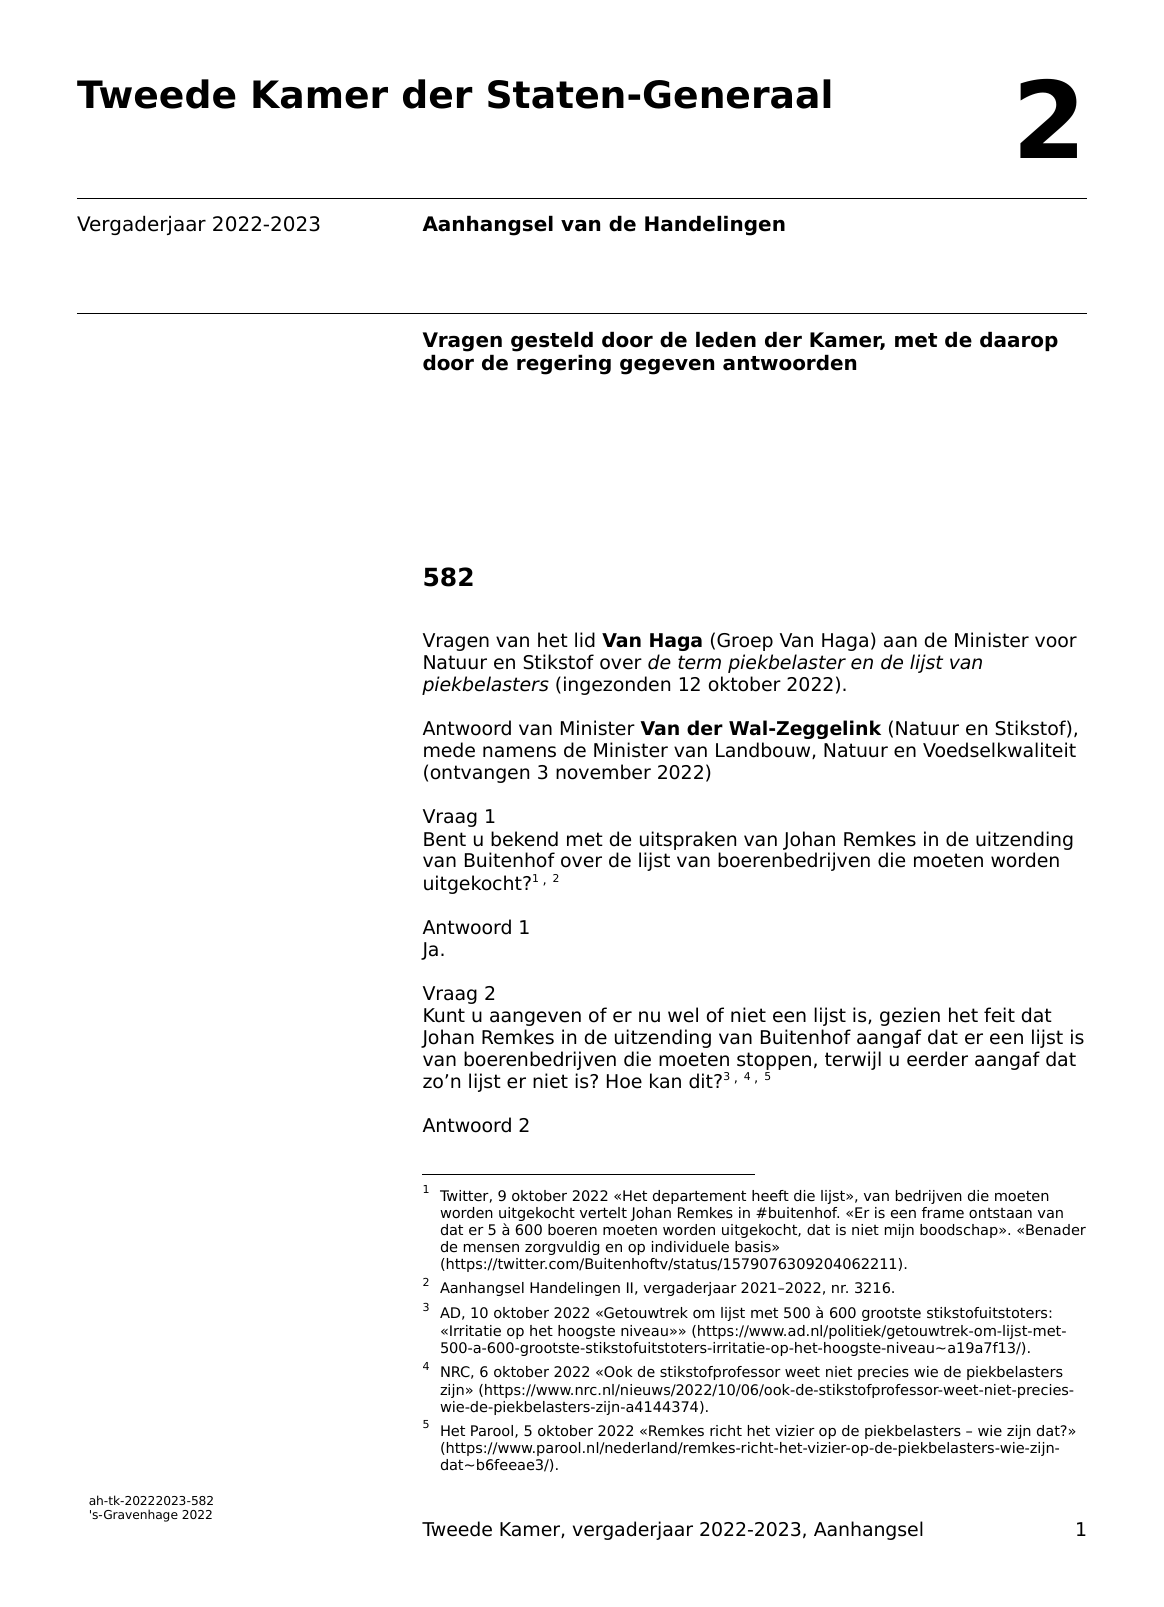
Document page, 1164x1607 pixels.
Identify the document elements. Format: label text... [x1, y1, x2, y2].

table_header 2 [886, 59, 1087, 198]
text ah-tk-20222023-582 [88, 1494, 323, 1508]
text Aanhangsel Handelingen II, vergaderjaar 2021–2022, nr. 3216. [422, 1276, 1087, 1298]
table_cell Vergaderjaar 2022-2023 [77, 199, 422, 313]
text Bent u bekend met de uitspraken van Johan Remkes in de uitzending van Buitenhof over de lijst van boerenbedrijven die moeten worden uitgekocht?, [422, 828, 1087, 894]
text Antwoord 1 [422, 917, 1087, 938]
table_header Tweede Kamer der Staten-Generaal [77, 59, 886, 198]
text 582 [422, 563, 1087, 592]
text Vraag 1 [422, 806, 1087, 828]
text Ja. [422, 938, 1087, 961]
table_cell Vragen gesteld door de leden der Kamer, met de daarop door de regering gegeven antwoorden [422, 314, 1087, 375]
text Antwoord 2 [422, 1115, 1087, 1137]
table_cell Aanhangsel van de Handelingen [422, 199, 1087, 313]
text 's-Gravenhage 2022 [88, 1508, 323, 1522]
text Twitter, 9 oktober 2022 «Het departement heeft die lijst», van bedrijven die moeten worden uitgekocht vertelt Johan Remkes in #buitenhof. «Er is een frame ontstaan van dat er 5 à 600 boeren moeten worden uitgekocht, dat is niet mijn boodschap». «Benader de mensen zorgvuldig en op individuele basis» (https://twitter.com/Buitenhoftv/status/1579076309204062211). [422, 1183, 1087, 1273]
text NRC, 6 oktober 2022 «Ook de stikstofprofessor weet niet precies wie de piekbelasters zijn» (https://www.nrc.nl/nieuws/2022/10/06/ook-de-stikstofprofessor-weet-niet-precies-wie-de-piekbelasters-zijn-a4144374). [422, 1360, 1087, 1416]
text Vraag 2 [422, 983, 1087, 1005]
text Kunt u aangeven of er nu wel of niet een lijst is, gezien het feit dat Johan Remkes in de uitzending van Buitenhof aangaf dat er een lijst is van boerenbedrijven die moeten stoppen, terwijl u eerder aangaf dat zo’n lijst er niet is? Hoe kan dit?, , [422, 1005, 1087, 1093]
table_cell [77, 314, 422, 375]
text Antwoord van Minister Van der Wal-Zeggelink (Natuur en Stikstof), mede namens de Minister van Landbouw, Natuur en Voedselkwaliteit (ontvangen 3 november 2022) [422, 718, 1087, 784]
text Het Parool, 5 oktober 2022 «Remkes richt het vizier op de piekbelasters – wie zijn dat?» (https://www.parool.nl/nederland/remkes-richt-het-vizier-op-de-piekbelasters-wie-zijn-dat~b6feeae3/). [422, 1418, 1087, 1474]
text Vragen van het lid Van Haga (Groep Van Haga) aan de Minister voor Natuur en Stikstof over de term piekbelaster en de lijst van piekbelasters (ingezonden 12 oktober 2022). [422, 630, 1087, 696]
text AD, 10 oktober 2022 «Getouwtrek om lijst met 500 à 600 grootste stikstofuitstoters: «Irritatie op het hoogste niveau»» (https://www.ad.nl/politiek/getouwtrek-om-lijst-met-500-a-600-grootste-stikstofuitstoters-irritatie-op-het-hoogste-niveau~a19a7f13/). [422, 1301, 1087, 1357]
